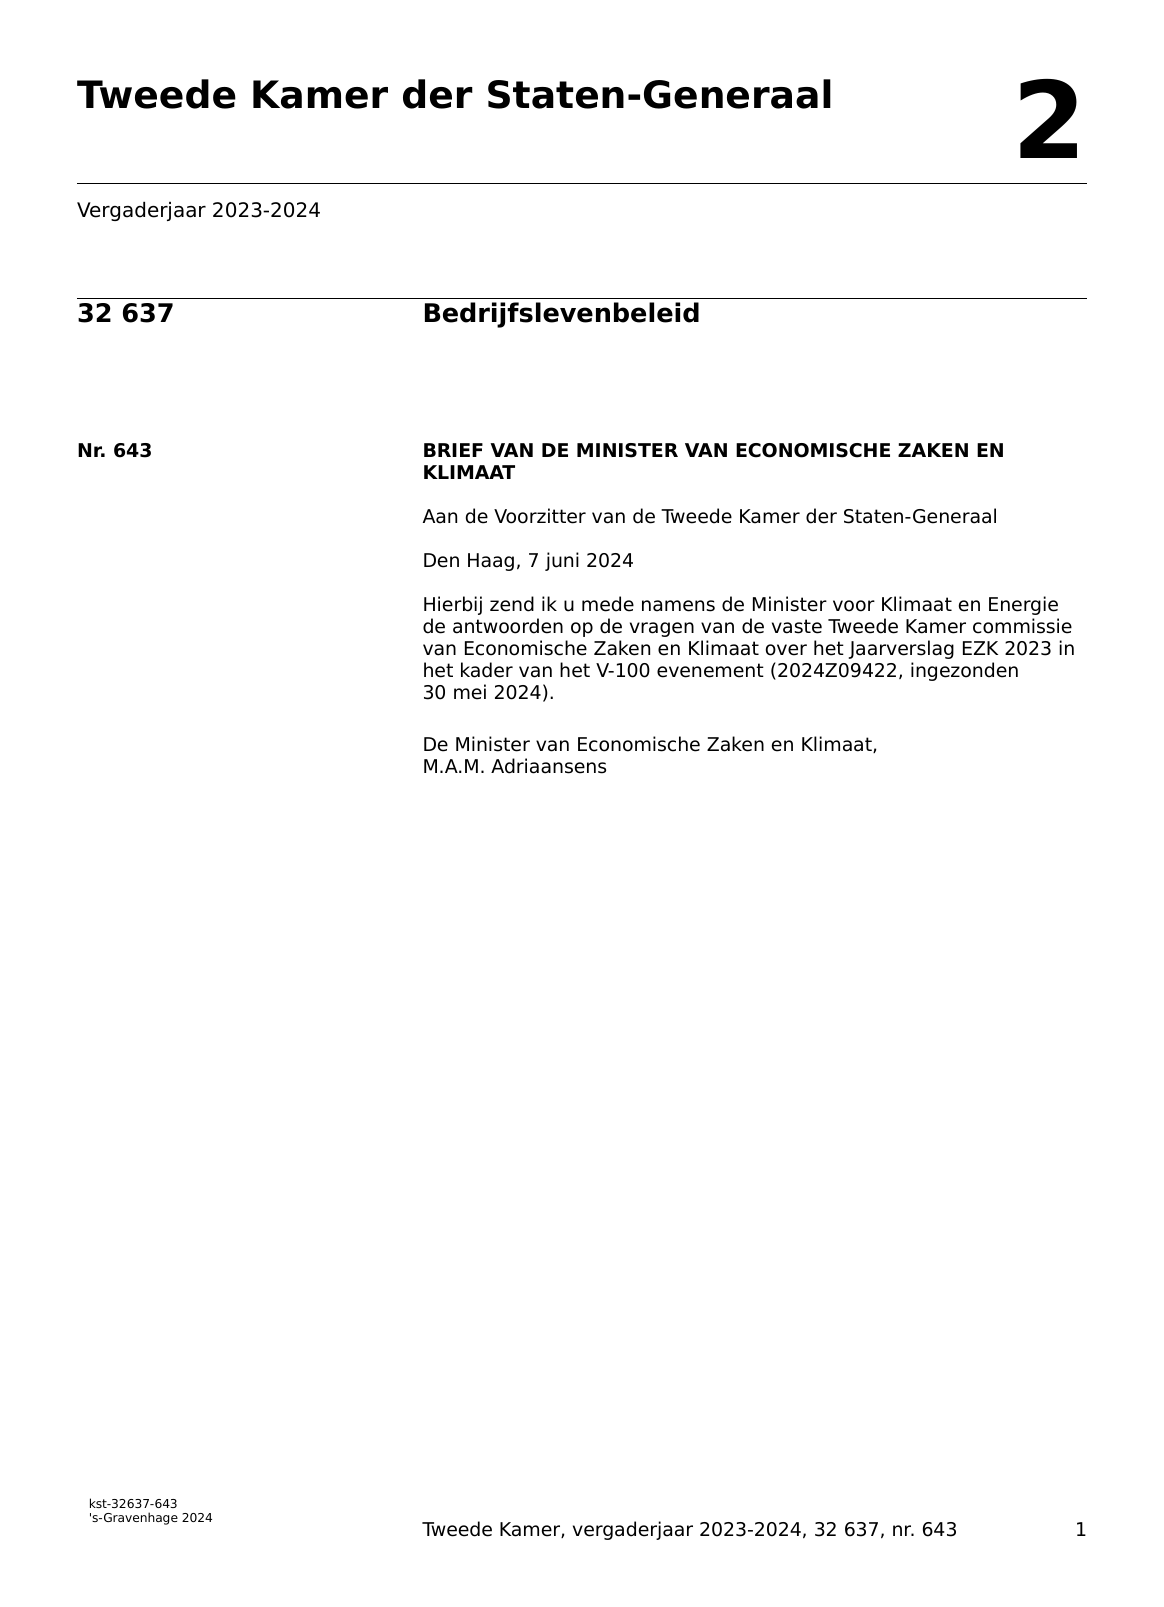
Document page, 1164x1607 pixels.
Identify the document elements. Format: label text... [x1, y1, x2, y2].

text Hierbij zend ik u mede namens de Minister voor Klimaat en Energie de antwoorden op de vragen van de vaste Tweede Kamer commissie van Economische Zaken en Klimaat over het Jaarverslag EZK 2023 in het kader van het V-100 evenement (2024Z09422, ingezonden 30 mei 2024). [422, 594, 1087, 704]
text Aan de Voorzitter van de Tweede Kamer der Staten-Generaal [422, 506, 1087, 528]
subtitle Nr. 643 BRIEF VAN DE MINISTER VAN ECONOMISCHE ZAKEN EN KLIMAAT [77, 440, 1087, 484]
text 's-Gravenhage 2024 [88, 1511, 323, 1525]
table_header 2 [886, 59, 1087, 183]
text kst-32637-643 [88, 1497, 323, 1511]
table_cell Vergaderjaar 2023-2024 [77, 184, 1087, 298]
subtitle 32 637 Bedrijfslevenbeleid [77, 299, 1087, 329]
text Den Haag, 7 juni 2024 [422, 550, 1087, 572]
table_header Tweede Kamer der Staten-Generaal [77, 59, 886, 183]
text De Minister van Economische Zaken en Klimaat, M.A.M. Adriaansens [422, 734, 1087, 778]
